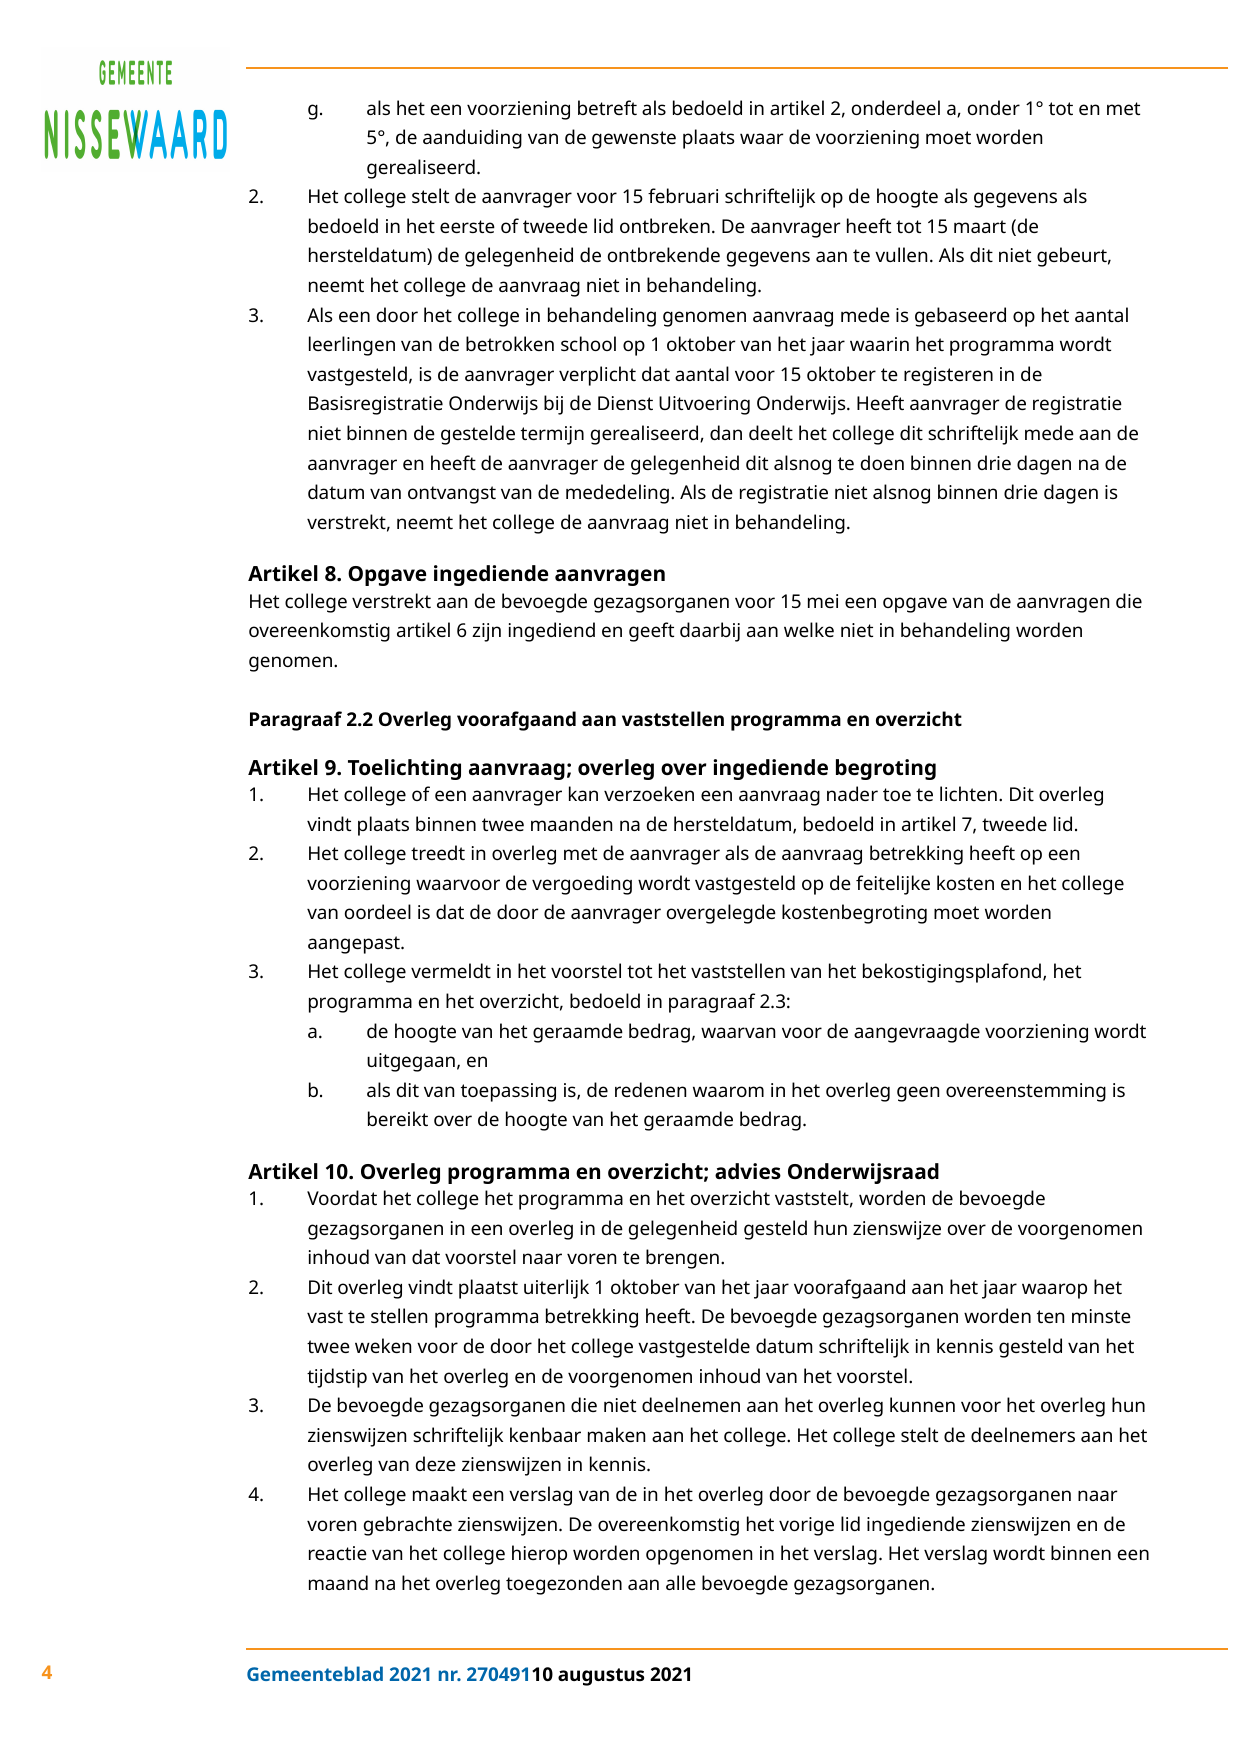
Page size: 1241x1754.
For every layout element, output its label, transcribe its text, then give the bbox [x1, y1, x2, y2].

list Het college stelt de aanvrager voor 15 februari schriftelijk op de hoogte als gegevens als bedoeld in het eerste of tweede lid ontbreken. De aanvrager heeft tot 15 maart (de hersteldatum) de gelegenheid de ontbrekende gegevens aan te vullen. Als dit niet gebeurt, neemt het college de aanvraag niet in behandeling. [248, 183, 1152, 298]
list als het een voorziening betreft als bedoeld in artikel 2, onderdeel a, onder 1° tot en met 5°, de aanduiding van de gewenste plaats waar de voorziening moet worden gerealiseerd. [307, 95, 1152, 180]
text Artikel 10. Overleg programma en overzicht; advies Onderwijsraad [248, 1157, 1152, 1185]
list Dit overleg vindt plaatst uiterlijk 1 oktober van het jaar voorafgaand aan het jaar waarop het vast te stellen programma betrekking heeft. De bevoegde gezagsorganen worden ten minste twee weken voor de door het college vastgestelde datum schriftelijk in kennis gesteld van het tijdstip van het overleg en de voorgenomen inhoud van het voorstel. [248, 1274, 1152, 1389]
text Artikel 8. Opgave ingediende aanvragen [248, 559, 1152, 588]
list als dit van toepassing is, de redenen waarom in het overleg geen overeenstemming is bereikt over de hoogte van het geraamde bedrag. [307, 1077, 1152, 1132]
text Paragraaf 2.2 Overleg voorafgaand aan vaststellen programma en overzicht [248, 706, 1152, 732]
picture [41, 47, 231, 172]
list de hoogte van het geraamde bedrag, waarvan voor de aangevraagde voorziening wordt uitgegaan, en [307, 1018, 1152, 1073]
list Als een door het college in behandeling genomen aanvraag mede is gebaseerd op het aantal leerlingen van de betrokken school op 1 oktober van het jaar waarin het programma wordt vastgesteld, is de aanvrager verplicht dat aantal voor 15 oktober te registeren in de Basisregistratie Onderwijs bij de Dienst Uitvoering Onderwijs. Heeft aanvrager de registratie niet binnen de gestelde termijn gerealiseerd, dan deelt het college dit schriftelijk mede aan de aanvrager en heeft de aanvrager de gelegenheid dit alsnog te doen binnen drie dagen na de datum van ontvangst van de mededeling. Als de registratie niet alsnog binnen drie dagen is verstrekt, neemt het college de aanvraag niet in behandeling. [248, 302, 1152, 535]
list Het college treedt in overleg met de aanvrager als de aanvraag betrekking heeft op een voorziening waarvoor de vergoeding wordt vastgesteld op de feitelijke kosten en het college van oordeel is dat de door de aanvrager overgelegde kostenbegroting moet worden aangepast. [248, 840, 1152, 955]
text Het college verstrekt aan de bevoegde gezagsorganen voor 15 mei een opgave van de aanvragen die overeenkomstig artikel 6 zijn ingediend en geeft daarbij aan welke niet in behandeling worden genomen. [248, 588, 1152, 673]
list De bevoegde gezagsorganen die niet deelnemen aan het overleg kunnen voor het overleg hun zienswijzen schriftelijk kenbaar maken aan het college. Het college stelt de deelnemers aan het overleg van deze zienswijzen in kennis. [248, 1392, 1152, 1477]
list Het college vermeldt in het voorstel tot het vaststellen van het bekostigingsplafond, het programma en het overzicht, bedoeld in paragraaf 2.3: [248, 959, 1152, 1014]
list Het college maakt een verslag van de in het overleg door de bevoegde gezagsorganen naar voren gebrachte zienswijzen. De overeenkomstig het vorige lid ingediende zienswijzen en de reactie van het college hierop worden opgenomen in het verslag. Het verslag wordt binnen een maand na het overleg toegezonden aan alle bevoegde gezagsorganen. [248, 1481, 1152, 1596]
list Het college of een aanvrager kan verzoeken een aanvraag nader toe te lichten. Dit overleg vindt plaats binnen twee maanden na de hersteldatum, bedoeld in artikel 7, tweede lid. [248, 781, 1152, 836]
text Artikel 9. Toelichting aanvraag; overleg over ingediende begroting [248, 753, 1152, 781]
list Voordat het college het programma en het overzicht vaststelt, worden de bevoegde gezagsorganen in een overleg in de gelegenheid gesteld hun zienswijze over de voorgenomen inhoud van dat voorstel naar voren te brengen. [248, 1185, 1152, 1270]
